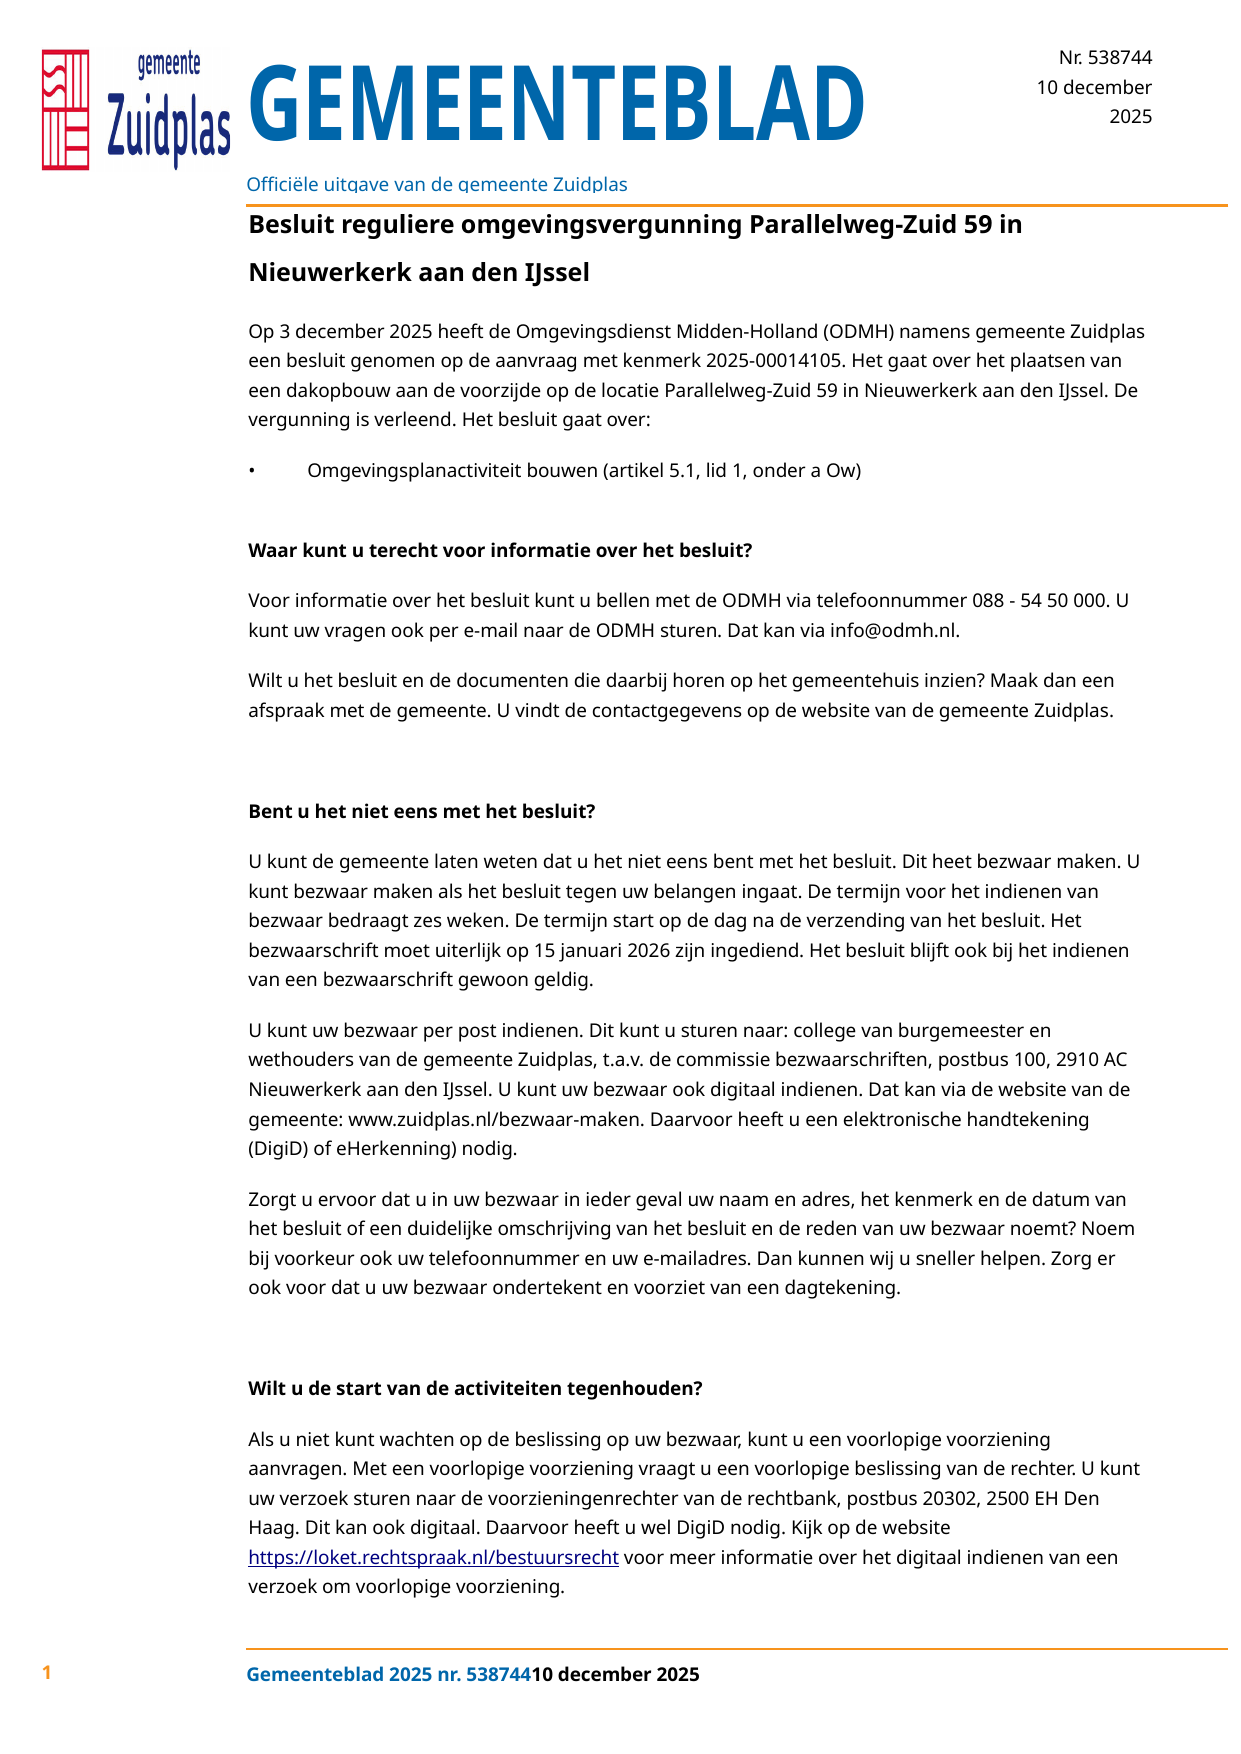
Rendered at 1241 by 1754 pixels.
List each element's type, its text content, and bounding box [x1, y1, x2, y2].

text Wilt u de start van de activiteiten tegenhouden? [248, 1375, 1152, 1401]
text Waar kunt u terecht voor informatie over het besluit? [248, 537, 1152, 563]
text Voor informatie over het besluit kunt u bellen met de ODMH via telefoonnummer 088 - 54 50 000. U kunt uw vragen ook per e-mail naar de ODMH sturen. Dat kan via info@odmh.nl. [248, 587, 1152, 643]
text Op 3 december 2025 heeft de Omgevingsdienst Midden-Holland (ODMH) namens gemeente Zuidplas een besluit genomen op de aanvraag met kenmerk 2025-00014105. Het gaat over het plaatsen van een dakopbouw aan de voorzijde op de locatie Parallelweg-Zuid 59 in Nieuwerkerk aan den IJssel. De vergunning is verleend. Het besluit gaat over: [248, 318, 1152, 432]
text Als u niet kunt wachten op de beslissing op uw bezwaar, kunt u een voorlopige voorziening aanvragen. Met een voorlopige voorziening vraagt u een voorlopige beslissing van de rechter. U kunt uw verzoek sturen naar de voorzieningenrechter van de rechtbank, postbus 20302, 2500 EH Den Haag. Dit kan ook digitaal. Daarvoor heeft u wel DigiD nodig. Kijk op de website https://loket.rechtspraak.nl/bestuursrecht voor meer informatie over het digitaal indienen van een verzoek om voorlopige voorziening. [248, 1426, 1152, 1599]
text Bent u het niet eens met het besluit? [248, 798, 1152, 824]
text Besluit reguliere omgevingsvergunning Parallelweg-Zuid 59 in Nieuwerkerk aan den IJssel [248, 207, 1152, 288]
text U kunt uw bezwaar per post indienen. Dit kunt u sturen naar: college van burgemeester en wethouders van de gemeente Zuidplas, t.a.v. de commissie bezwaarschriften, postbus 100, 2910 AC Nieuwerkerk aan den IJssel. U kunt uw bezwaar ook digitaal indienen. Dat kan via de website van de gemeente: www.zuidplas.nl/bezwaar-maken. Daarvoor heeft u een elektronische handtekening (DigiD) of eHerkenning) nodig. [248, 1017, 1152, 1161]
picture [41, 47, 231, 172]
list Omgevingsplanactiviteit bouwen (artikel 5.1, lid 1, onder a Ow) [248, 457, 1152, 483]
text U kunt de gemeente laten weten dat u het niet eens bent met het besluit. Dit heet bezwaar maken. U kunt bezwaar maken als het besluit tegen uw belangen ingaat. De termijn voor het indienen van bezwaar bedraagt zes weken. De termijn start op de dag na de verzending van het besluit. Het bezwaarschrift moet uiterlijk op 15 januari 2026 zijn ingediend. Het besluit blijft ook bij het indienen van een bezwaarschrift gewoon geldig. [248, 848, 1152, 992]
text Zorgt u ervoor dat u in uw bezwaar in ieder geval uw naam en adres, het kenmerk en de datum van het besluit of een duidelijke omschrijving van het besluit en de reden van uw bezwaar noemt? Noem bij voorkeur ook uw telefoonnummer en uw e-mailadres. Dan kunnen wij u sneller helpen. Zorg er ook voor dat u uw bezwaar ondertekent en voorziet van een dagtekening. [248, 1186, 1152, 1300]
text Wilt u het besluit en de documenten die daarbij horen op het gemeentehuis inzien? Maak dan een afspraak met de gemeente. U vindt de contactgegevens op de website van de gemeente Zuidplas. [248, 667, 1152, 723]
